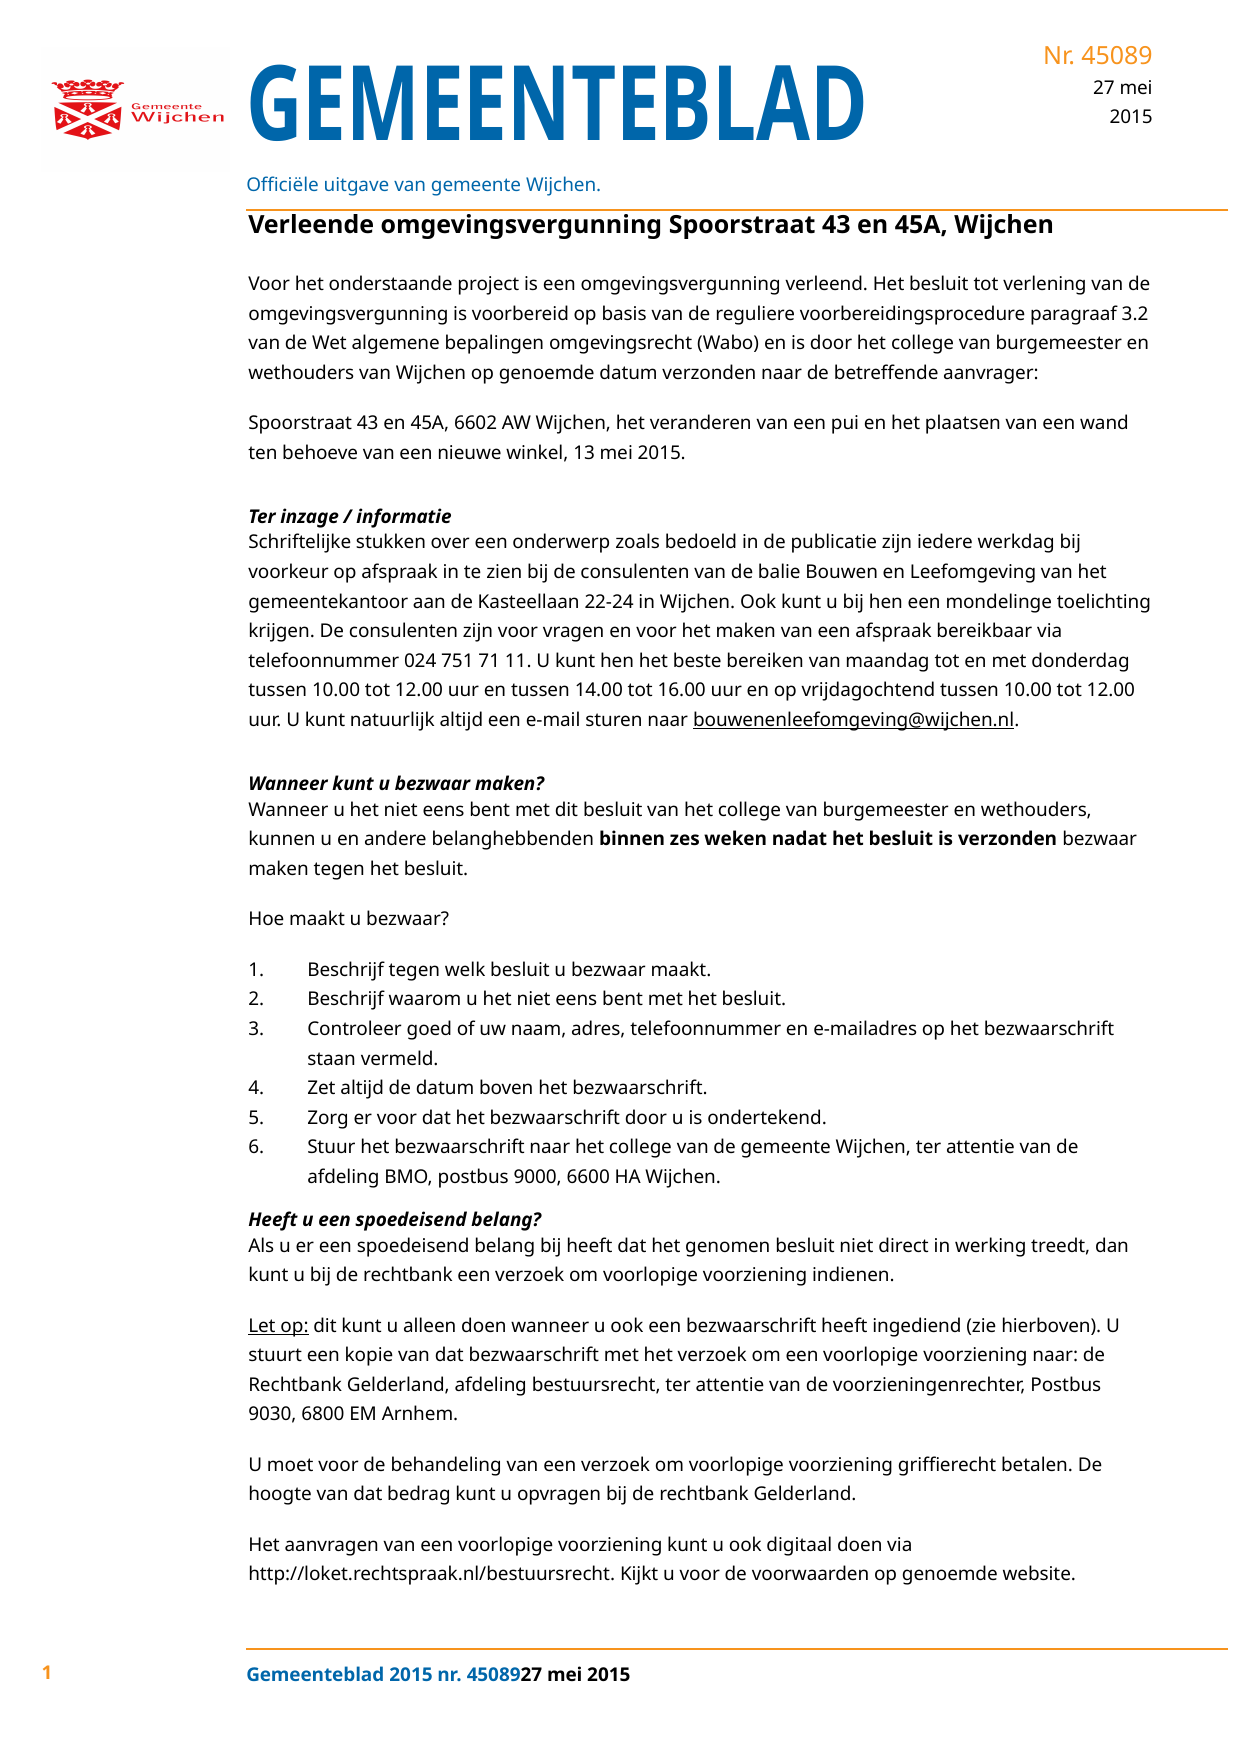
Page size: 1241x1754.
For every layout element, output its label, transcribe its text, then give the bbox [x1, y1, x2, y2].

text Wanneer kunt u bezwaar maken? [248, 770, 1152, 796]
list Beschrijf waarom u het niet eens bent met het besluit. [248, 986, 1152, 1011]
text Ter inzage / informatie [248, 503, 1152, 529]
text Schriftelijke stukken over een onderwerp zoals bedoeld in de publicatie zijn iedere werkdag bij voorkeur op afspraak in te zien bij de consulenten van de balie Bouwen en Leefomgeving van het gemeentekantoor aan de Kasteellaan 22-24 in Wijchen. Ook kunt u bij hen een mondelinge toelichting krijgen. De consulenten zijn voor vragen en voor het maken van een afspraak bereikbaar via telefoonnummer 024 751 71 11. U kunt hen het beste bereiken van maandag tot en met donderdag tussen 10.00 tot 12.00 uur en tussen 14.00 tot 16.00 uur en op vrijdagochtend tussen 10.00 tot 12.00 uur. U kunt natuurlijk altijd een e-mail sturen naar bouwenenleefomgeving@wijchen.nl. [248, 529, 1152, 732]
list Stuur het bezwaarschrift naar het college van de gemeente Wijchen, ter attentie van de afdeling BMO, postbus 9000, 6600 HA Wijchen. [248, 1133, 1152, 1189]
picture [41, 47, 231, 172]
text Wanneer u het niet eens bent met dit besluit van het college van burgemeester en wethouders, kunnen u en andere belanghebbenden binnen zes weken nadat het besluit is verzonden bezwaar maken tegen het besluit. [248, 796, 1152, 881]
text Spoorstraat 43 en 45A, 6602 AW Wijchen, het veranderen van een pui en het plaatsen van een wand ten behoeve van een nieuwe winkel, 13 mei 2015. [248, 409, 1152, 465]
list Controleer goed of uw naam, adres, telefoonnummer en e-mailadres op het bezwaarschrift staan vermeld. [248, 1015, 1152, 1070]
text Let op: dit kunt u alleen doen wanneer u ook een bezwaarschrift heeft ingediend (zie hierboven). U stuurt een kopie van dat bezwaarschrift met het verzoek om een voorlopige voorziening naar: de Rechtbank Gelderland, afdeling bestuursrecht, ter attentie van de voorzieningenrechter, Postbus 9030, 6800 EM Arnhem. [248, 1312, 1152, 1426]
text U moet voor de behandeling van een verzoek om voorlopige voorziening griffierecht betalen. De hoogte van dat bedrag kunt u opvragen bij de rechtbank Gelderland. [248, 1451, 1152, 1506]
text Het aanvragen van een voorlopige voorziening kunt u ook digitaal doen via http://loket.rechtspraak.nl/bestuursrecht. Kijkt u voor de voorwaarden op genoemde website. [248, 1531, 1152, 1586]
text Voor het onderstaande project is een omgevingsvergunning verleend. Het besluit tot verlening van de omgevingsvergunning is voorbereid op basis van de reguliere voorbereidingsprocedure paragraaf 3.2 van de Wet algemene bepalingen omgevingsrecht (Wabo) en is door het college van burgemeester en wethouders van Wijchen op genoemde datum verzonden naar de betreffende aanvrager: [248, 270, 1152, 385]
text Heeft u een spoedeisend belang? [248, 1206, 1152, 1232]
list Beschrijf tegen welk besluit u bezwaar maakt. [248, 956, 1152, 982]
text Hoe maakt u bezwaar? [248, 906, 1152, 931]
list Zorg er voor dat het bezwaarschrift door u is ondertekend. [248, 1104, 1152, 1129]
text Verleende omgevingsvergunning Spoorstraat 43 en 45A, Wijchen [248, 211, 1152, 241]
list Zet altijd de datum boven het bezwaarschrift. [248, 1074, 1152, 1100]
text Als u er een spoedeisend belang bij heeft dat het genomen besluit niet direct in werking treedt, dan kunt u bij de rechtbank een verzoek om voorlopige voorziening indienen. [248, 1232, 1152, 1287]
